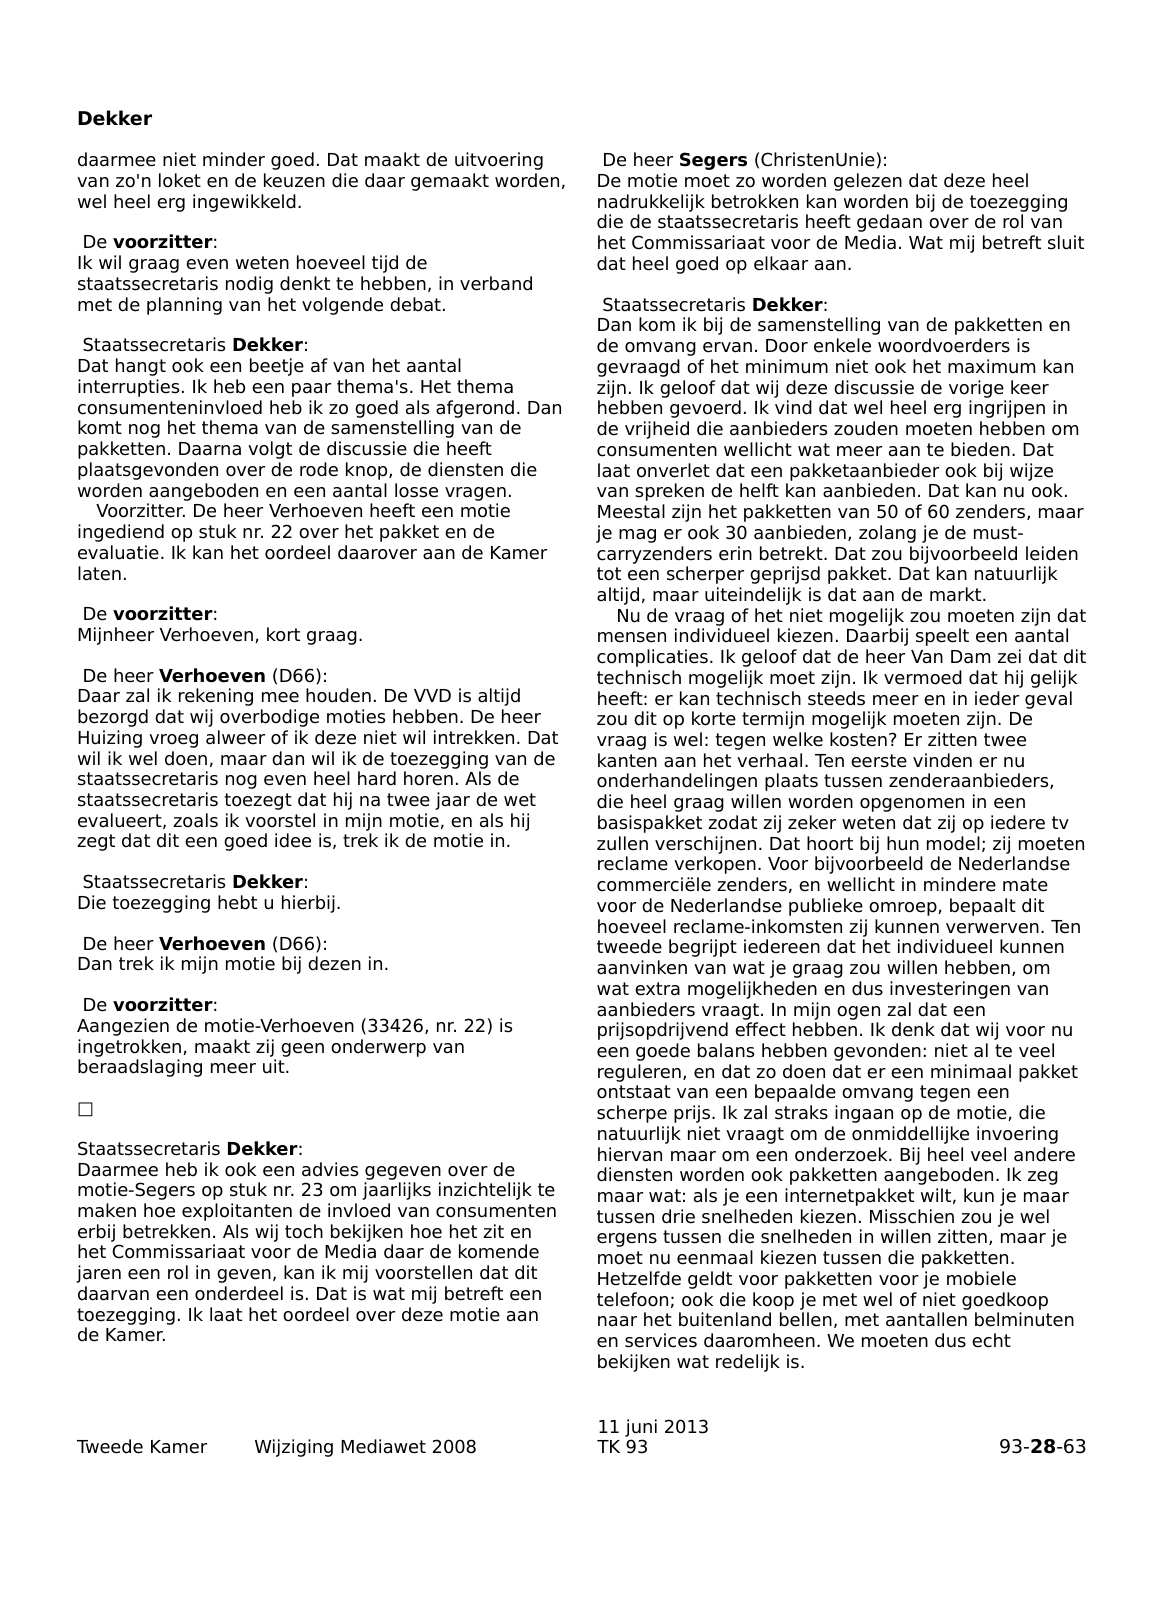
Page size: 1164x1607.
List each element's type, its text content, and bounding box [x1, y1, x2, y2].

text Mijnheer Verhoeven, kort graag. [77, 625, 567, 646]
text De voorzitter: [77, 995, 567, 1016]
text Staatssecretaris Dekker: [77, 1139, 567, 1159]
text Voorzitter. De heer Verhoeven heeft een motie ingediend op stuk nr. 22 over het pakket en de evaluatie. Ik kan het oordeel daarover aan de Kamer laten. [77, 501, 567, 584]
text Nu de vraag of het niet mogelijk zou moeten zijn dat mensen individueel kiezen. Daarbij speelt een aantal complicaties. Ik geloof dat de heer Van Dam zei dat dit technisch mogelijk moet zijn. Ik vermoed dat hij gelijk heeft: er kan technisch steeds meer en in ieder geval zou dit op korte termijn mogelijk moeten zijn. De vraag is wel: tegen welke kosten? Er zitten twee kanten aan het verhaal. Ten eerste vinden er nu onderhandelingen plaats tussen zenderaanbieders, die heel graag willen worden opgenomen in een basispakket zodat zij zeker weten dat zij op iedere tv zullen verschijnen. Dat hoort bij hun model; zij moeten reclame verkopen. Voor bijvoorbeeld de Nederlandse commerciële zenders, en wellicht in mindere mate voor de Nederlandse publieke omroep, bepaalt dit hoeveel reclame-inkomsten zij kunnen verwerven. Ten tweede begrijpt iedereen dat het individueel kunnen aanvinken van wat je graag zou willen hebben, om wat extra mogelijkheden en dus investeringen van aanbieders vraagt. In mijn ogen zal dat een prijsopdrijvend effect hebben. Ik denk dat wij voor nu een goede balans hebben gevonden: niet al te veel reguleren, en dat zo doen dat er een minimaal pakket ontstaat van een bepaalde omvang tegen een scherpe prijs. Ik zal straks ingaan op de motie, die natuurlijk niet vraagt om de onmiddellijke invoering hiervan maar om een onderzoek. Bij heel veel andere diensten worden ook pakketten aangeboden. Ik zeg maar wat: als je een internetpakket wilt, kun je maar tussen drie snelheden kiezen. Misschien zou je wel ergens tussen die snelheden in willen zitten, maar je moet nu eenmaal kiezen tussen die pakketten. Hetzelfde geldt voor pakketten voor je mobiele telefoon; ook die koop je met wel of niet goedkoop naar het buitenland bellen, met aantallen belminuten en services daaromheen. We moeten dus echt bekijken wat redelijk is. [596, 606, 1087, 1372]
text daarmee niet minder goed. Dat maakt de uitvoering van zo'n loket en de keuzen die daar gemaakt worden, wel heel erg ingewikkeld. [77, 150, 567, 212]
text De voorzitter: [77, 232, 567, 253]
text De heer Verhoeven (D66): [77, 933, 567, 954]
text □ [77, 1098, 567, 1119]
text Staatssecretaris Dekker: [77, 872, 567, 893]
text Aangezien de motie-Verhoeven (33426, nr. 22) is ingetrokken, maakt zij geen onderwerp van beraadslaging meer uit. [77, 1016, 567, 1078]
text Daar zal ik rekening mee houden. De VVD is altijd bezorgd dat wij overbodige moties hebben. De heer Huizing vroeg alweer of ik deze niet wil intrekken. Dat wil ik wel doen, maar dan wil ik de toezegging van de staatssecretaris nog even heel hard horen. Als de staatssecretaris toezegt dat hij na twee jaar de wet evalueert, zoals ik voorstel in mijn motie, en als hij zegt dat dit een goed idee is, trek ik de motie in. [77, 686, 567, 852]
text De voorzitter: [77, 604, 567, 625]
text De heer Verhoeven (D66): [77, 666, 567, 686]
text De motie moet zo worden gelezen dat deze heel nadrukkelijk betrokken kan worden bij de toezegging die de staatssecretaris heeft gedaan over de rol van het Commissariaat voor de Media. Wat mij betreft sluit dat heel goed op elkaar aan. [596, 171, 1087, 274]
text Staatssecretaris Dekker: [596, 294, 1087, 315]
text De heer Segers (ChristenUnie): [596, 150, 1087, 171]
text Dan kom ik bij de samenstelling van de pakketten en de omvang ervan. Door enkele woordvoerders is gevraagd of het minimum niet ook het maximum kan zijn. Ik geloof dat wij deze discussie de vorige keer hebben gevoerd. Ik vind dat wel heel erg ingrijpen in de vrijheid die aanbieders zouden moeten hebben om consumenten wellicht wat meer aan te bieden. Dat laat onverlet dat een pakketaanbieder ook bij wijze van spreken de helft kan aanbieden. Dat kan nu ook. Meestal zijn het pakketten van 50 of 60 zenders, maar je mag er ook 30 aanbieden, zolang je de must-carryzenders erin betrekt. Dat zou bijvoorbeeld leiden tot een scherper geprijsd pakket. Dat kan natuurlijk altijd, maar uiteindelijk is dat aan de markt. [596, 315, 1087, 606]
text Ik wil graag even weten hoeveel tijd de staatssecretaris nodig denkt te hebben, in verband met de planning van het volgende debat. [77, 253, 567, 315]
text Die toezegging hebt u hierbij. [77, 893, 567, 913]
text Staatssecretaris Dekker: [77, 335, 567, 356]
text Dat hangt ook een beetje af van het aantal interrupties. Ik heb een paar thema's. Het thema consumenteninvloed heb ik zo goed als afgerond. Dan komt nog het thema van de samenstelling van de pakketten. Daarna volgt de discussie die heeft plaatsgevonden over de rode knop, de diensten die worden aangeboden en een aantal losse vragen. [77, 356, 567, 501]
text Dan trek ik mijn motie bij dezen in. [77, 954, 567, 975]
text Daarmee heb ik ook een advies gegeven over de motie-Segers op stuk nr. 23 om jaarlijks inzichtelijk te maken hoe exploitanten de invloed van consumenten erbij betrekken. Als wij toch bekijken hoe het zit en het Commissariaat voor de Media daar de komende jaren een rol in geven, kan ik mij voorstellen dat dit daarvan een onderdeel is. Dat is wat mij betreft een toezegging. Ik laat het oordeel over deze motie aan de Kamer. [77, 1159, 567, 1346]
